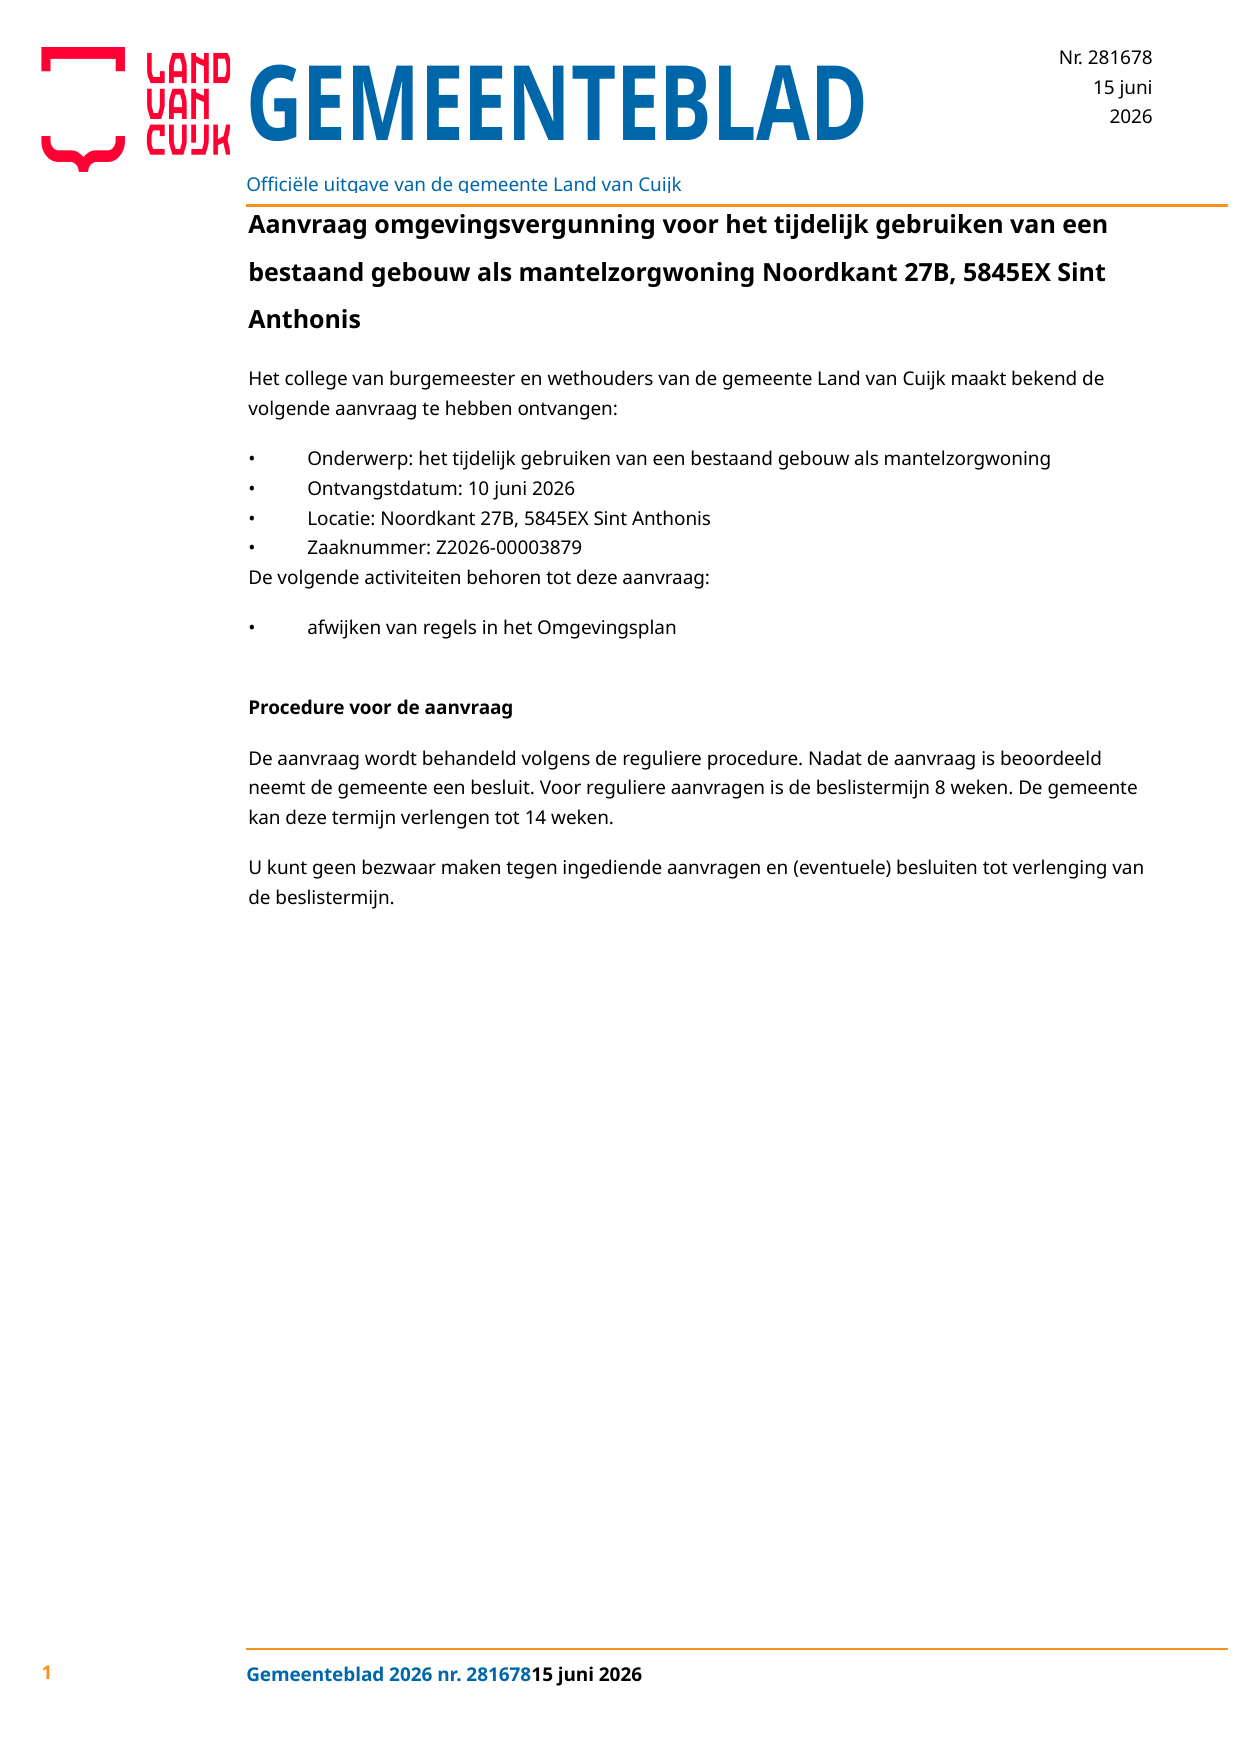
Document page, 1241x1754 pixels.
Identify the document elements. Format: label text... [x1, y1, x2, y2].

text Procedure voor de aanvraag [248, 694, 1152, 720]
text Aanvraag omgevingsvergunning voor het tijdelijk gebruiken van een bestaand gebouw als mantelzorgwoning Noordkant 27B, 5845EX Sint Anthonis [248, 207, 1152, 336]
list Zaaknummer: Z2026-00003879 [248, 534, 1152, 560]
list Locatie: Noordkant 27B, 5845EX Sint Anthonis [248, 505, 1152, 530]
text U kunt geen bezwaar maken tegen ingediende aanvragen en (eventuele) besluiten tot verlenging van de beslistermijn. [248, 854, 1152, 909]
text Het college van burgemeester en wethouders van de gemeente Land van Cuijk maakt bekend de volgende aanvraag te hebben ontvangen: [248, 366, 1152, 421]
list Ontvangstdatum: 10 juni 2026 [248, 475, 1152, 501]
list Onderwerp: het tijdelijk gebruiken van een bestaand gebouw als mantelzorgwoning [248, 446, 1152, 471]
text De aanvraag wordt behandeld volgens de reguliere procedure. Nadat de aanvraag is beoordeeld neemt de gemeente een besluit. Voor reguliere aanvragen is de beslistermijn 8 weken. De gemeente kan deze termijn verlengen tot 14 weken. [248, 745, 1152, 829]
list afwijken van regels in het Omgevingsplan [248, 614, 1152, 640]
picture [41, 47, 231, 172]
text De volgende activiteiten behoren tot deze aanvraag: [248, 564, 1152, 589]
